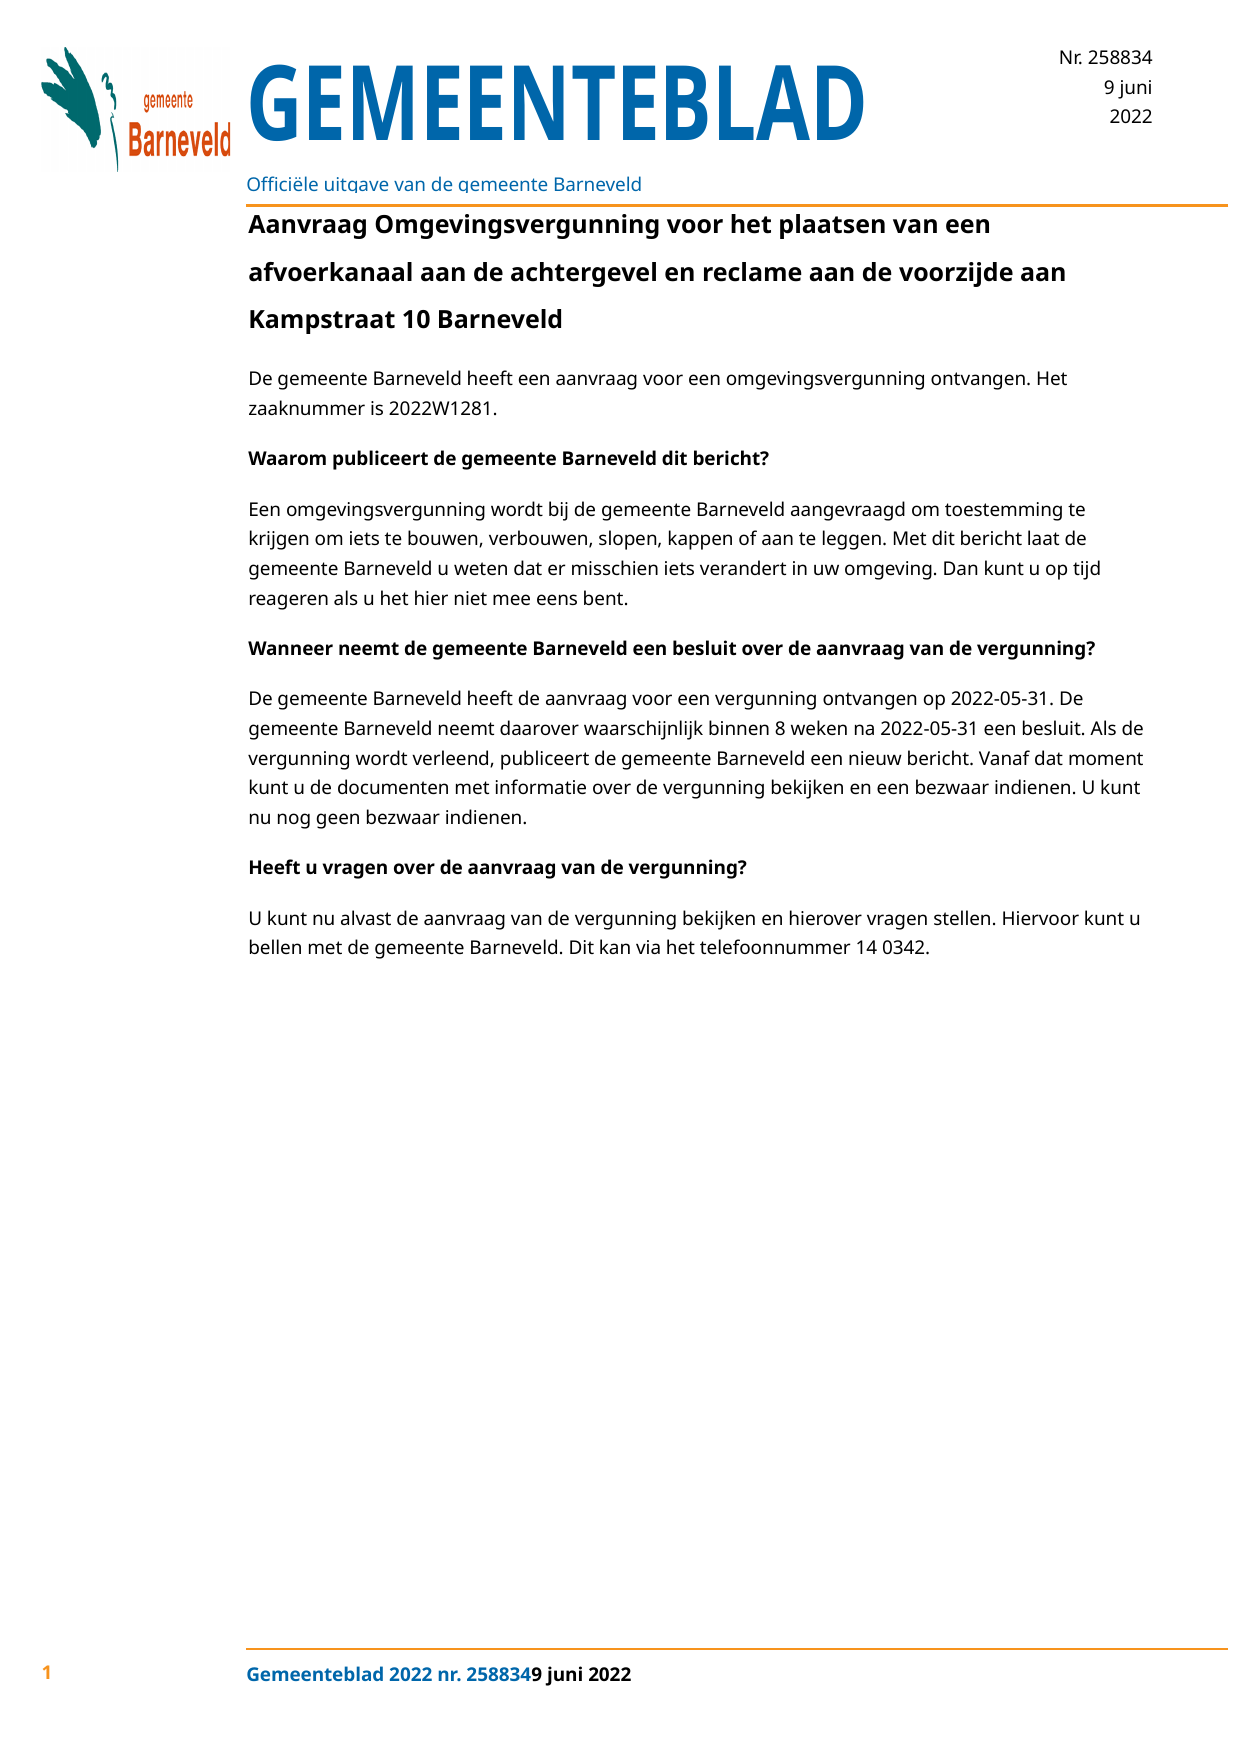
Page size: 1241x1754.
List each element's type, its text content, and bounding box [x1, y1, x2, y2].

text Een omgevingsvergunning wordt bij de gemeente Barneveld aangevraagd om toestemming te krijgen om iets te bouwen, verbouwen, slopen, kappen of aan te leggen. Met dit bericht laat de gemeente Barneveld u weten dat er misschien iets verandert in uw omgeving. Dan kunt u op tijd reageren als u het hier niet mee eens bent. [248, 496, 1152, 610]
text U kunt nu alvast de aanvraag van de vergunning bekijken en hierover vragen stellen. Hiervoor kunt u bellen met de gemeente Barneveld. Dit kan via het telefoonnummer 14 0342. [248, 905, 1152, 960]
text De gemeente Barneveld heeft een aanvraag voor een omgevingsvergunning ontvangen. Het zaaknummer is 2022W1281. [248, 366, 1152, 421]
text Wanneer neemt de gemeente Barneveld een besluit over de aanvraag van de vergunning? [248, 635, 1152, 661]
picture [41, 47, 231, 172]
text Heeft u vragen over de aanvraag van de vergunning? [248, 854, 1152, 880]
text De gemeente Barneveld heeft de aanvraag voor een vergunning ontvangen op 2022-05-31. De gemeente Barneveld neemt daarover waarschijnlijk binnen 8 weken na 2022-05-31 een besluit. Als de vergunning wordt verleend, publiceert de gemeente Barneveld een nieuw bericht. Vanaf dat moment kunt u de documenten met informatie over de vergunning bekijken en een bezwaar indienen. U kunt nu nog geen bezwaar indienen. [248, 686, 1152, 829]
text Aanvraag Omgevingsvergunning voor het plaatsen van een afvoerkanaal aan de achtergevel en reclame aan de voorzijde aan Kampstraat 10 Barneveld [248, 207, 1152, 336]
text Waarom publiceert de gemeente Barneveld dit bericht? [248, 446, 1152, 471]
